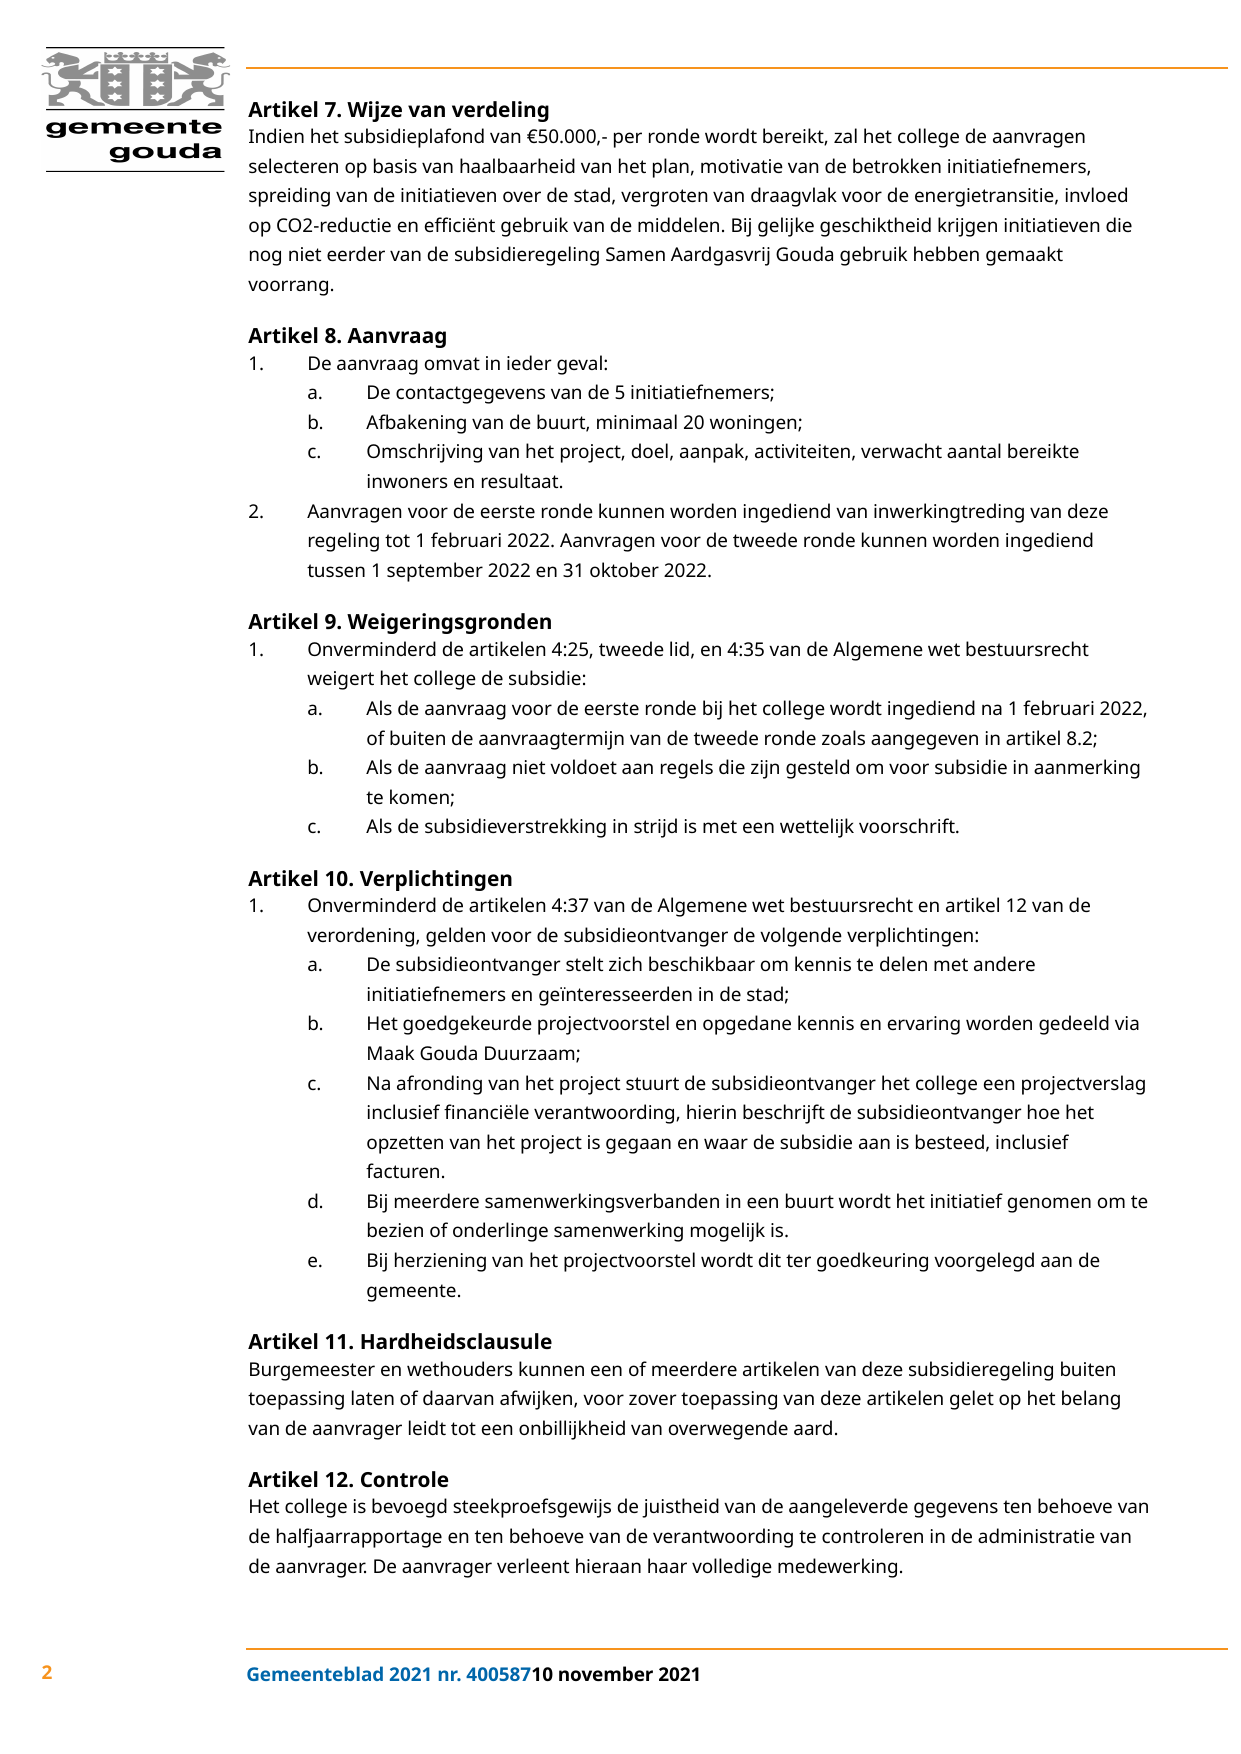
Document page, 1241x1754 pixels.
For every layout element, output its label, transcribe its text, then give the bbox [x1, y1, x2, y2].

list De subsidieontvanger stelt zich beschikbaar om kennis te delen met andere initiatiefnemers en geïnteresseerden in de stad; [307, 951, 1152, 1007]
text Artikel 7. Wijze van verdeling [248, 95, 1152, 123]
list Na afronding van het project stuurt de subsidieontvanger het college een projectverslag inclusief financiële verantwoording, hierin beschrijft de subsidieontvanger hoe het opzetten van het project is gegaan en waar de subsidie aan is besteed, inclusief facturen. [307, 1070, 1152, 1184]
list Onverminderd de artikelen 4:37 van de Algemene wet bestuursrecht en artikel 12 van de verordening, gelden voor de subsidieontvanger de volgende verplichtingen: [248, 892, 1152, 948]
list Bij herziening van het projectvoorstel wordt dit ter goedkeuring voorgelegd aan de gemeente. [307, 1247, 1152, 1303]
list De contactgegevens van de 5 initiatiefnemers; [307, 379, 1152, 405]
text Artikel 10. Verplichtingen [248, 864, 1152, 892]
text Artikel 12. Controle [248, 1465, 1152, 1494]
picture [41, 47, 231, 172]
list Als de aanvraag voor de eerste ronde bij het college wordt ingediend na 1 februari 2022, of buiten de aanvraagtermijn van de tweede ronde zoals aangegeven in artikel 8.2; [307, 695, 1152, 750]
list Onverminderd de artikelen 4:25, tweede lid, en 4:35 van de Algemene wet bestuursrecht weigert het college de subsidie: [248, 636, 1152, 691]
list Het goedgekeurde projectvoorstel en opgedane kennis en ervaring worden gedeeld via Maak Gouda Duurzaam; [307, 1011, 1152, 1066]
text Burgemeester en wethouders kunnen een of meerdere artikelen van deze subsidieregeling buiten toepassing laten of daarvan afwijken, voor zover toepassing van deze artikelen gelet op het belang van de aanvrager leidt tot een onbillijkheid van overwegende aard. [248, 1356, 1152, 1441]
list Afbakening van de buurt, minimaal 20 woningen; [307, 409, 1152, 435]
text Artikel 8. Aanvraag [248, 322, 1152, 350]
text Indien het subsidieplafond van €50.000,- per ronde wordt bereikt, zal het college de aanvragen selecteren op basis van haalbaarheid van het plan, motivatie van de betrokken initiatiefnemers, spreiding van de initiatieven over de stad, vergroten van draagvlak voor de energietransitie, invloed op CO2-reductie en efficiënt gebruik van de middelen. Bij gelijke geschiktheid krijgen initiatieven die nog niet eerder van de subsidieregeling Samen Aardgasvrij Gouda gebruik hebben gemaakt voorrang. [248, 123, 1152, 297]
text Het college is bevoegd steekproefsgewijs de juistheid van de aangeleverde gegevens ten behoeve van de halfjaarrapportage en ten behoeve van de verantwoording te controleren in de administratie van de aanvrager. De aanvrager verleent hieraan haar volledige medewerking. [248, 1494, 1152, 1579]
list Als de aanvraag niet voldoet aan regels die zijn gesteld om voor subsidie in aanmerking te komen; [307, 754, 1152, 809]
list Omschrijving van het project, doel, aanpak, activiteiten, verwacht aantal bereikte inwoners en resultaat. [307, 439, 1152, 494]
text Artikel 9. Weigeringsgronden [248, 607, 1152, 636]
list Bij meerdere samenwerkingsverbanden in een buurt wordt het initiatief genomen om te bezien of onderlinge samenwerking mogelijk is. [307, 1188, 1152, 1243]
text Artikel 11. Hardheidsclausule [248, 1327, 1152, 1356]
list Als de subsidieverstrekking in strijd is met een wettelijk voorschrift. [307, 813, 1152, 839]
list De aanvraag omvat in ieder geval: [248, 350, 1152, 376]
list Aanvragen voor de eerste ronde kunnen worden ingediend van inwerkingtreding van deze regeling tot 1 februari 2022. Aanvragen voor de tweede ronde kunnen worden ingediend tussen 1 september 2022 en 31 oktober 2022. [248, 498, 1152, 583]
